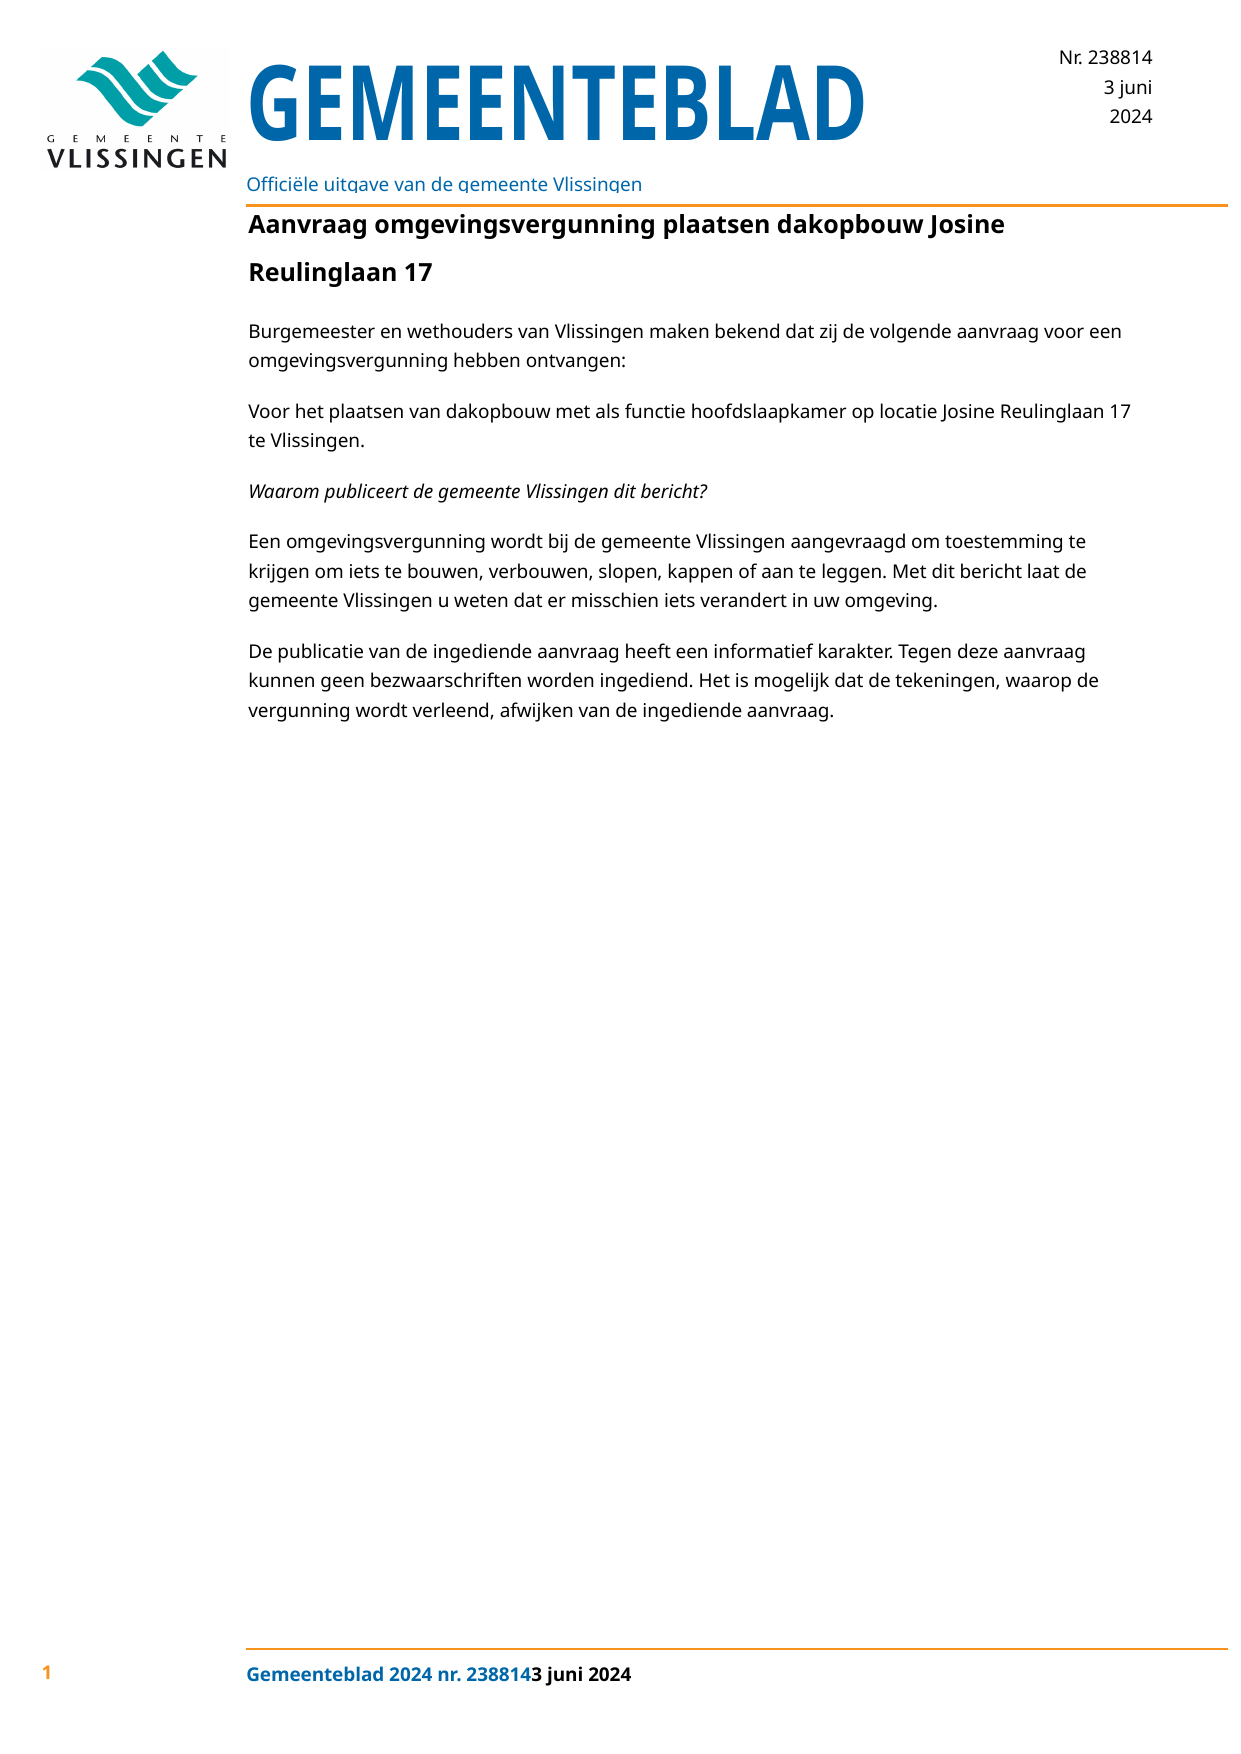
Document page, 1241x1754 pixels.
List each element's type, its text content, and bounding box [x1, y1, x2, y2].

text Voor het plaatsen van dakopbouw met als functie hoofdslaapkamer op locatie Josine Reulinglaan 17 te Vlissingen. [248, 398, 1152, 453]
picture [41, 47, 231, 172]
text Een omgevingsvergunning wordt bij de gemeente Vlissingen aangevraagd om toestemming te krijgen om iets te bouwen, verbouwen, slopen, kappen of aan te leggen. Met dit bericht laat de gemeente Vlissingen u weten dat er misschien iets verandert in uw omgeving. [248, 528, 1152, 613]
text Burgemeester en wethouders van Vlissingen maken bekend dat zij de volgende aanvraag voor een omgevingsvergunning hebben ontvangen: [248, 318, 1152, 373]
text De publicatie van de ingediende aanvraag heeft een informatief karakter. Tegen deze aanvraag kunnen geen bezwaarschriften worden ingediend. Het is mogelijk dat de tekeningen, waarop de vergunning wordt verleend, afwijken van de ingediende aanvraag. [248, 638, 1152, 723]
text Waarom publiceert de gemeente Vlissingen dit bericht? [248, 478, 1152, 504]
text Aanvraag omgevingsvergunning plaatsen dakopbouw Josine Reulinglaan 17 [248, 207, 1152, 288]
